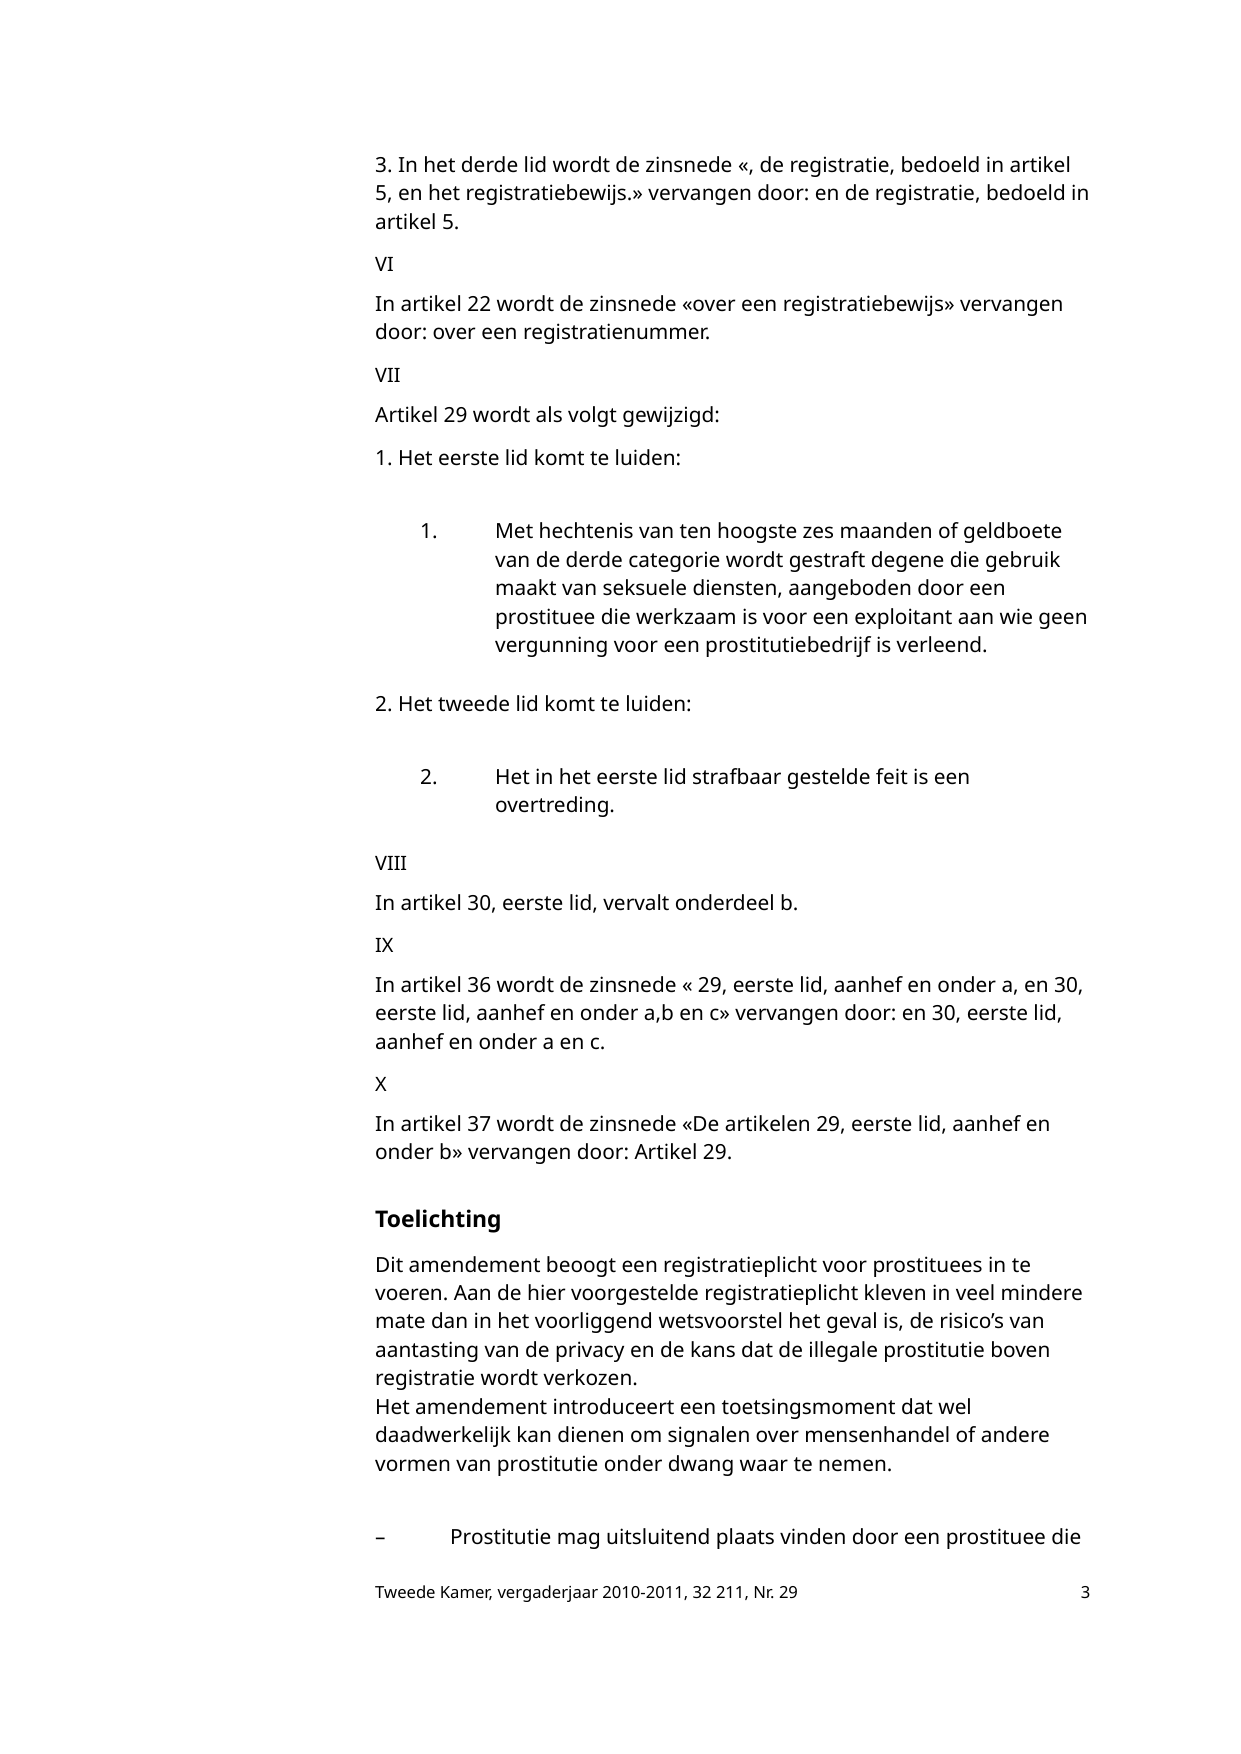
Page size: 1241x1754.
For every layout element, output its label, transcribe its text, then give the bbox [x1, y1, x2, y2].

text VIII [375, 849, 1090, 876]
text In artikel 30, eerste lid, vervalt onderdeel b. [375, 888, 1090, 916]
subtitle Toelichting [375, 1203, 1090, 1235]
text Het amendement introduceert een toetsingsmoment dat wel daadwerkelijk kan dienen om signalen over mensenhandel of andere vormen van prostitutie onder dwang waar te nemen. [375, 1392, 1090, 1477]
text Artikel 29 wordt als volgt gewijzigd: [375, 400, 1090, 428]
text 3. In het derde lid wordt de zinsnede «, de registratie, bedoeld in artikel 5, en het registratiebewijs.» vervangen door: en de registratie, bedoeld in artikel 5. [375, 150, 1090, 235]
text 1. Het eerste lid komt te luiden: [375, 443, 1090, 472]
text In artikel 22 wordt de zinsnede «over een registratiebewijs» vervangen door: over een registratienummer. [375, 289, 1090, 346]
list Het in het eerste lid strafbaar gestelde feit is een overtreding. [420, 762, 1090, 819]
list Met hechtenis van ten hoogste zes maanden of geldboete van de derde categorie wordt gestraft degene die gebruik maakt van seksuele diensten, aangeboden door een prostituee die werkzaam is voor een exploitant aan wie geen vergunning voor een prostitutiebedrijf is verleend. [420, 517, 1090, 659]
text In artikel 36 wordt de zinsnede « 29, eerste lid, aanhef en onder a, en 30, eerste lid, aanhef en onder a,b en c» vervangen door: en 30, eerste lid, aanhef en onder a en c. [375, 970, 1090, 1055]
text X [375, 1070, 1090, 1097]
text Dit amendement beoogt een registratieplicht voor prostituees in te voeren. Aan de hier voorgestelde registratieplicht kleven in veel mindere mate dan in het voorliggend wetsvoorstel het geval is, de risico’s van aantasting van de privacy en de kans dat de illegale prostitutie boven registratie wordt verkozen. [375, 1250, 1090, 1392]
text VII [375, 361, 1090, 388]
text 2. Het tweede lid komt te luiden: [375, 689, 1090, 717]
list Prostitutie mag uitsluitend plaats vinden door een prostituee die [375, 1522, 1090, 1551]
text In artikel 37 wordt de zinsnede «De artikelen 29, eerste lid, aanhef en onder b» vervangen door: Artikel 29. [375, 1109, 1090, 1166]
text VI [375, 250, 1090, 277]
text IX [375, 931, 1090, 958]
